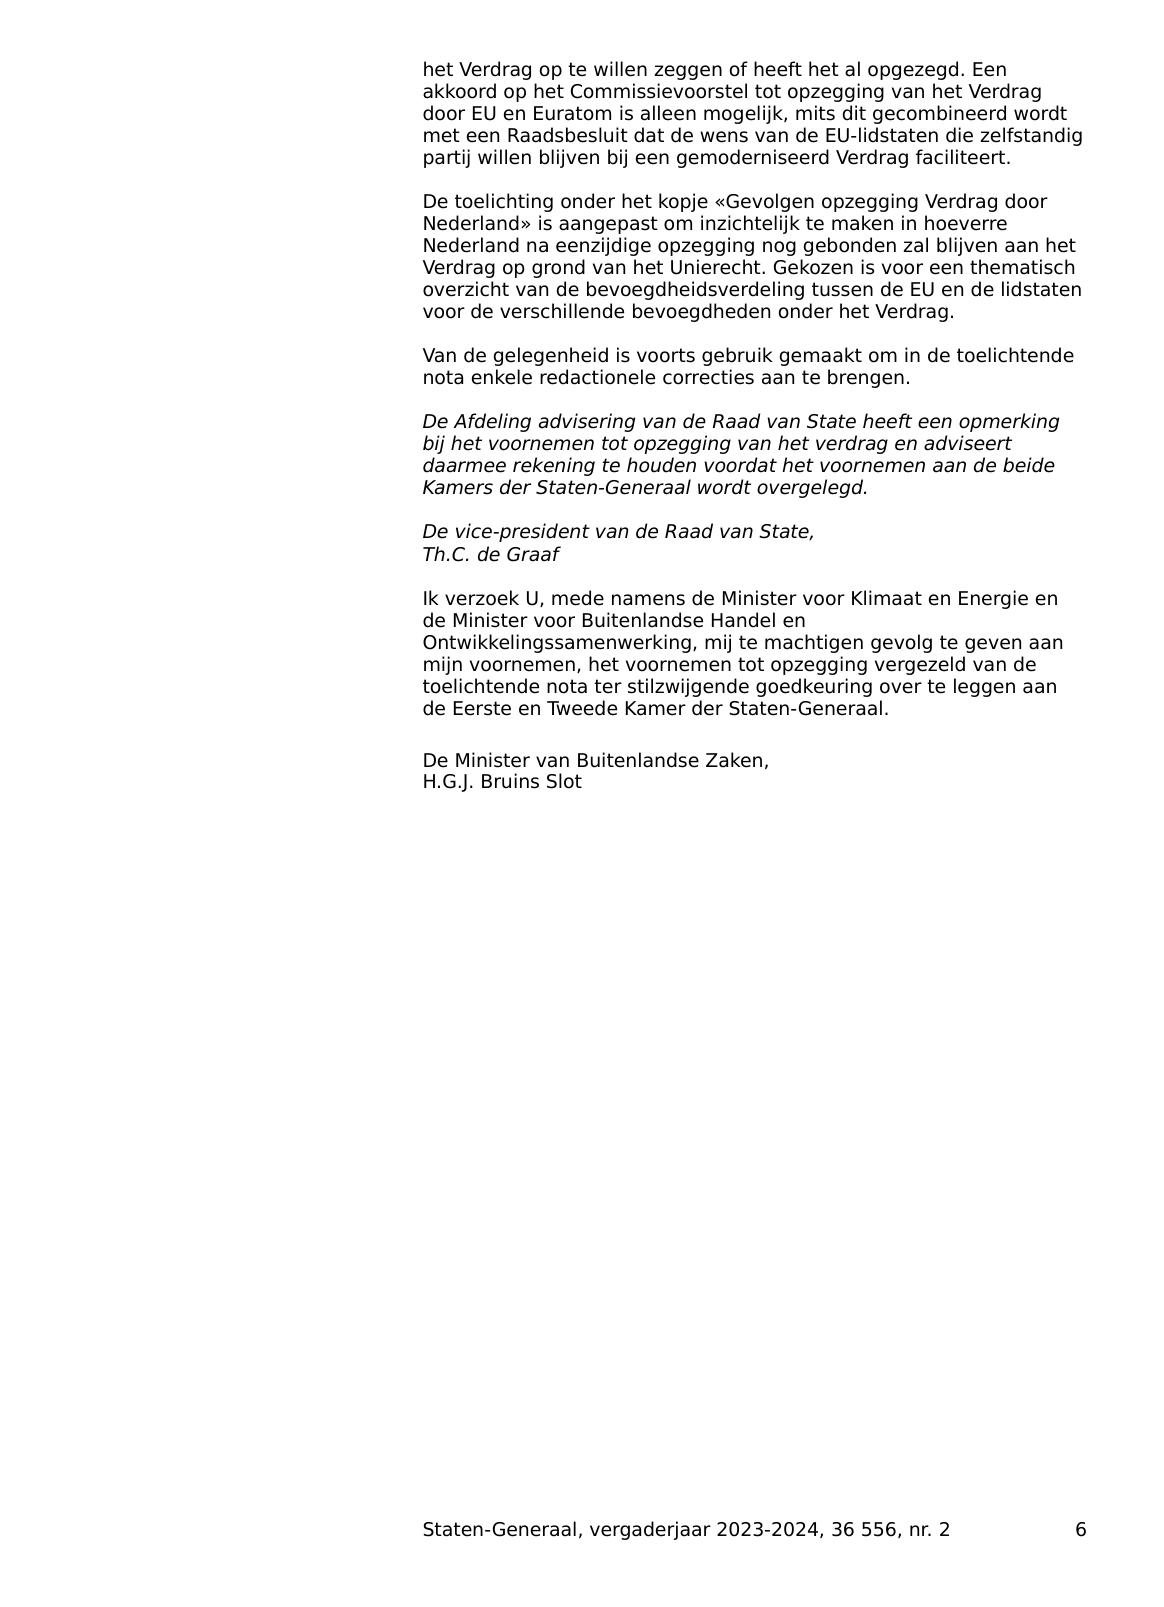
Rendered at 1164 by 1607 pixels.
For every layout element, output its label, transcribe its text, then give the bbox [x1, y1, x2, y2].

text De Minister van Buitenlandse Zaken, H.G.J. Bruins Slot [422, 749, 1087, 793]
text het Verdrag op te willen zeggen of heeft het al opgezegd. Een akkoord op het Commissievoorstel tot opzegging van het Verdrag door EU en Euratom is alleen mogelijk, mits dit gecombineerd wordt met een Raadsbesluit dat de wens van de EU-lidstaten die zelfstandig partij willen blijven bij een gemoderniseerd Verdrag faciliteert. [422, 59, 1087, 169]
text Th.C. de Graaf [422, 543, 1087, 565]
text De Afdeling advisering van de Raad van State heeft een opmerking bij het voornemen tot opzegging van het verdrag en adviseert daarmee rekening te houden voordat het voornemen aan de beide Kamers der Staten-Generaal wordt overgelegd. [422, 411, 1087, 499]
text De vice-president van de Raad van State, [422, 521, 1087, 543]
text Van de gelegenheid is voorts gebruik gemaakt om in de toelichtende nota enkele redactionele correcties aan te brengen. [422, 345, 1087, 389]
text Ik verzoek U, mede namens de Minister voor Klimaat en Energie en de Minister voor Buitenlandse Handel en Ontwikkelingssamenwerking, mij te machtigen gevolg te geven aan mijn voornemen, het voornemen tot opzegging vergezeld van de toelichtende nota ter stilzwijgende goedkeuring over te leggen aan de Eerste en Tweede Kamer der Staten-Generaal. [422, 588, 1087, 719]
text De toelichting onder het kopje «Gevolgen opzegging Verdrag door Nederland» is aangepast om inzichtelijk te maken in hoeverre Nederland na eenzijdige opzegging nog gebonden zal blijven aan het Verdrag op grond van het Unierecht. Gekozen is voor een thematisch overzicht van de bevoegdheidsverdeling tussen de EU en de lidstaten voor de verschillende bevoegdheden onder het Verdrag. [422, 191, 1087, 323]
